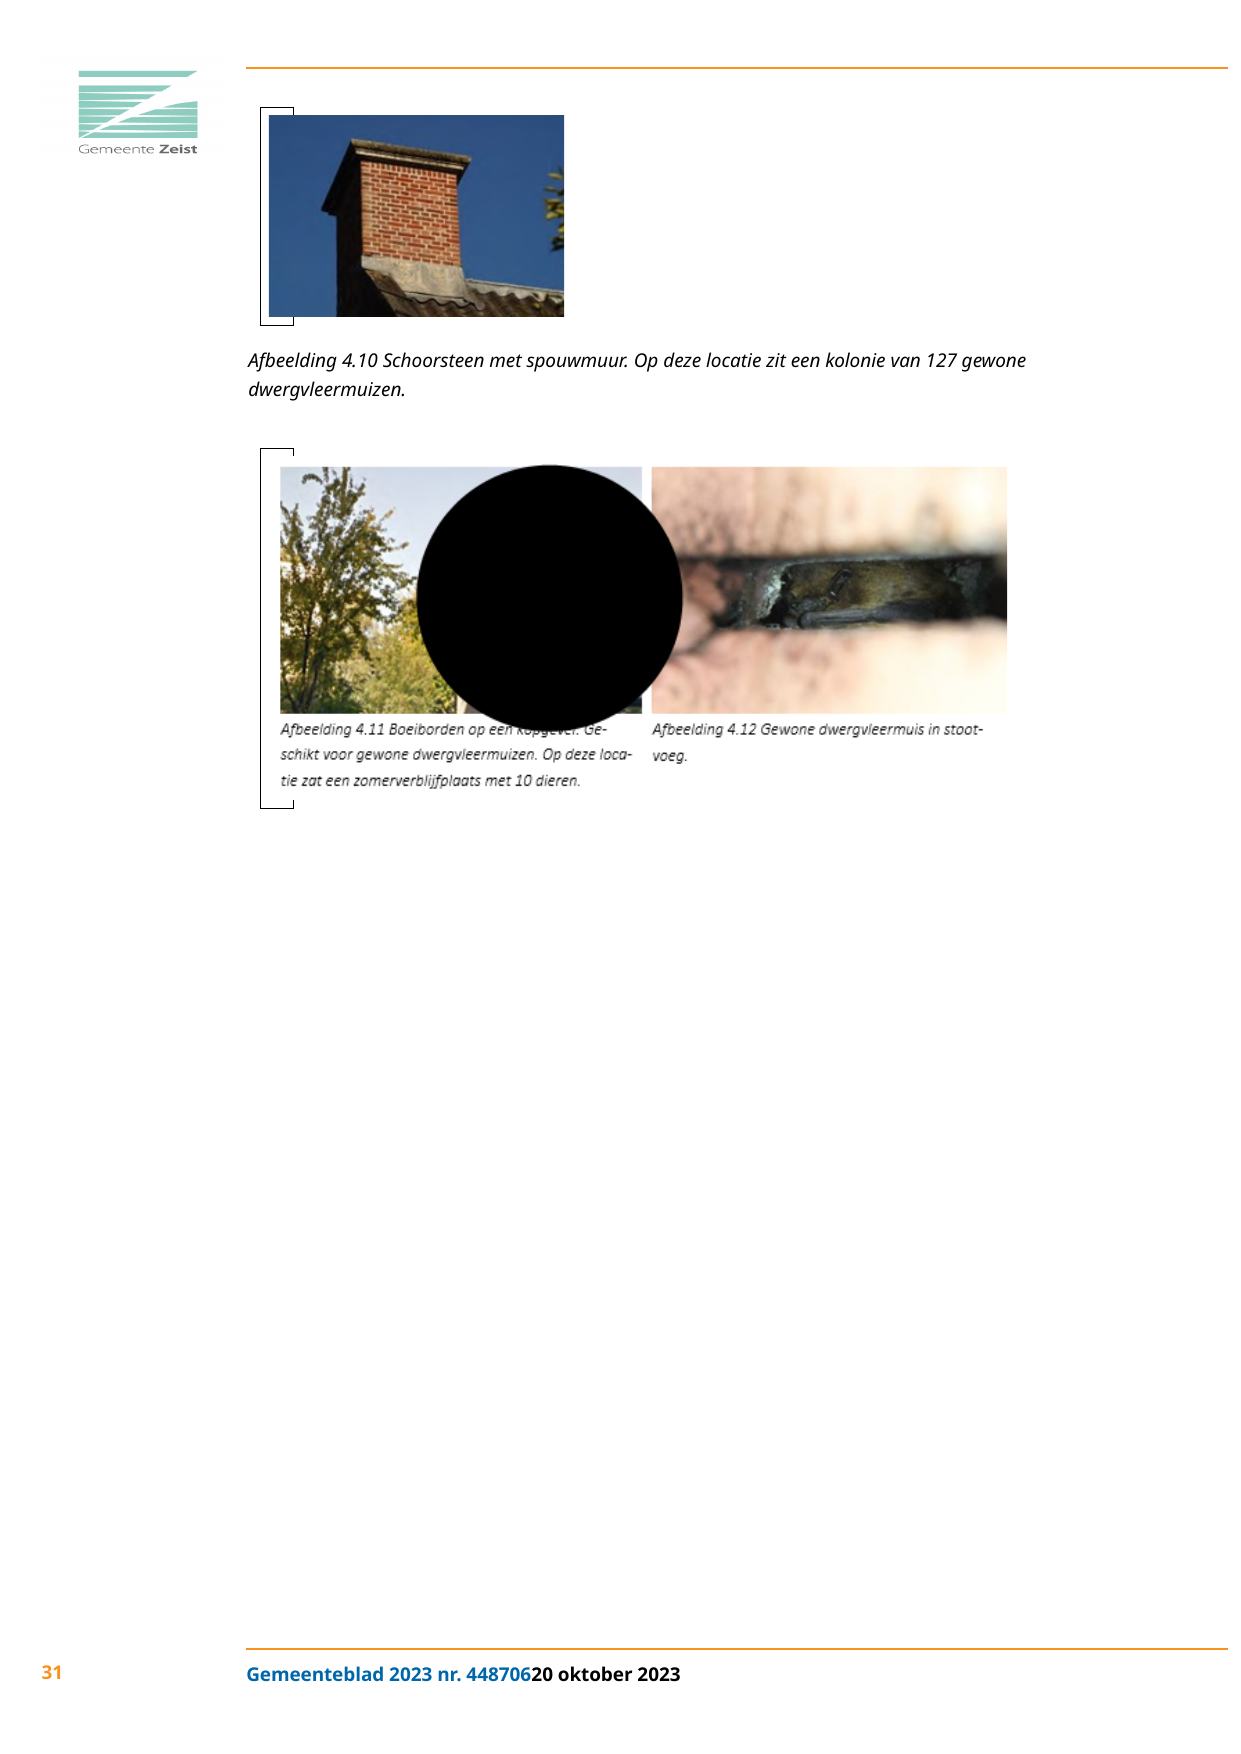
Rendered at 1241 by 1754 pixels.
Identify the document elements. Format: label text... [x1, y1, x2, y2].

picture [268, 456, 1008, 800]
text Afbeelding 4.10 Schoorsteen met spouwmuur. Op deze locatie zit een kolonie van 127 gewone dwergvleermuizen. [248, 347, 1152, 402]
picture [41, 47, 231, 172]
picture [268, 115, 565, 317]
